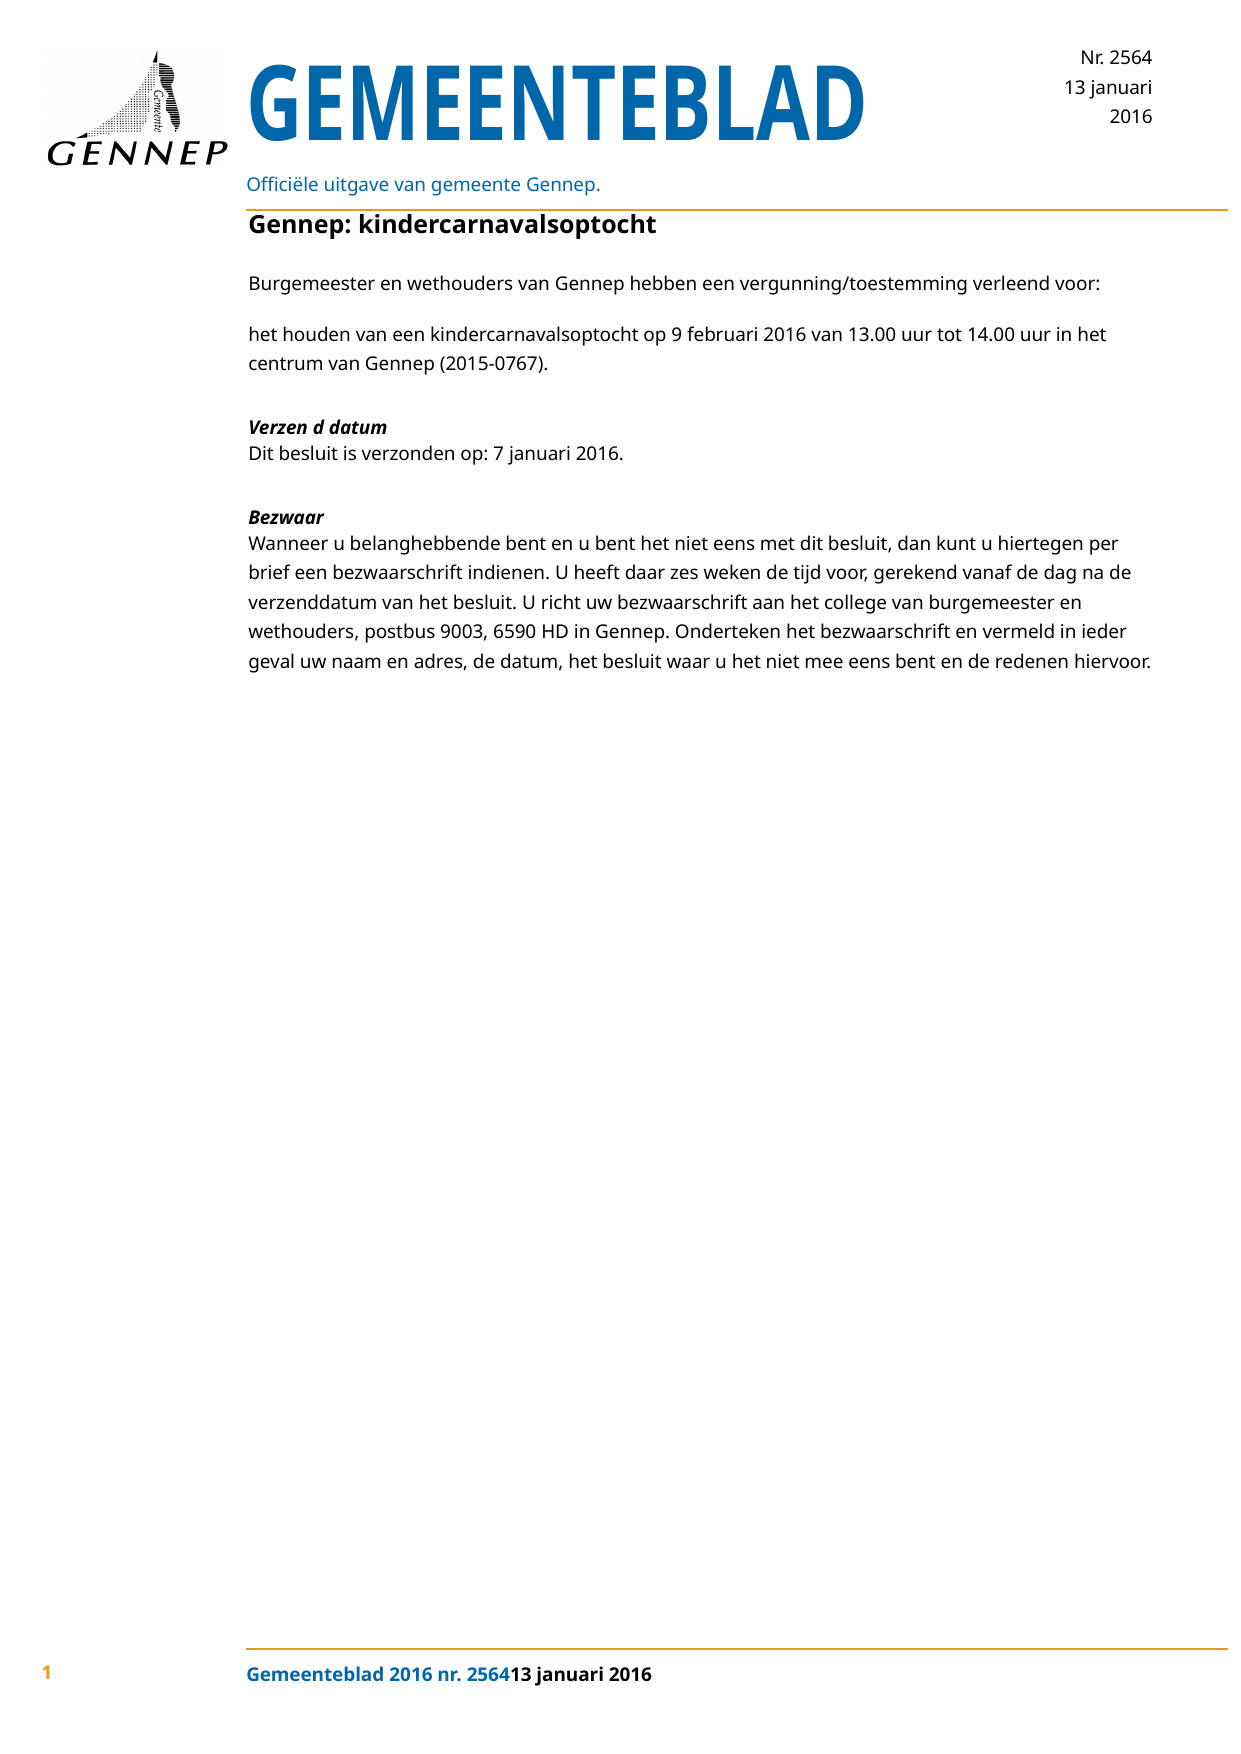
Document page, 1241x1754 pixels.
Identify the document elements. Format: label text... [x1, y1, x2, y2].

picture [41, 47, 231, 172]
text Wanneer u belanghebbende bent en u bent het niet eens met dit besluit, dan kunt u hiertegen per brief een bezwaarschrift indienen. U heeft daar zes weken de tijd voor, gerekend vanaf de dag na de verzenddatum van het besluit. U richt uw bezwaarschrift aan het college van burgemeester en wethouders, postbus 9003, 6590 HD in Gennep. Onderteken het bezwaarschrift en vermeld in ieder geval uw naam en adres, de datum, het besluit waar u het niet mee eens bent en de redenen hiervoor. [248, 530, 1152, 674]
text Gennep: kindercarnavalsoptocht [248, 211, 1152, 241]
text Burgemeester en wethouders van Gennep hebben een vergunning/toestemming verleend voor: [248, 270, 1152, 296]
text Verzen d datum [248, 414, 1152, 440]
text Dit besluit is verzonden op: 7 januari 2016. [248, 440, 1152, 466]
text het houden van een kindercarnavalsoptocht op 9 februari 2016 van 13.00 uur tot 14.00 uur in het centrum van Gennep (2015-0767). [248, 321, 1152, 376]
text Bezwaar [248, 504, 1152, 530]
